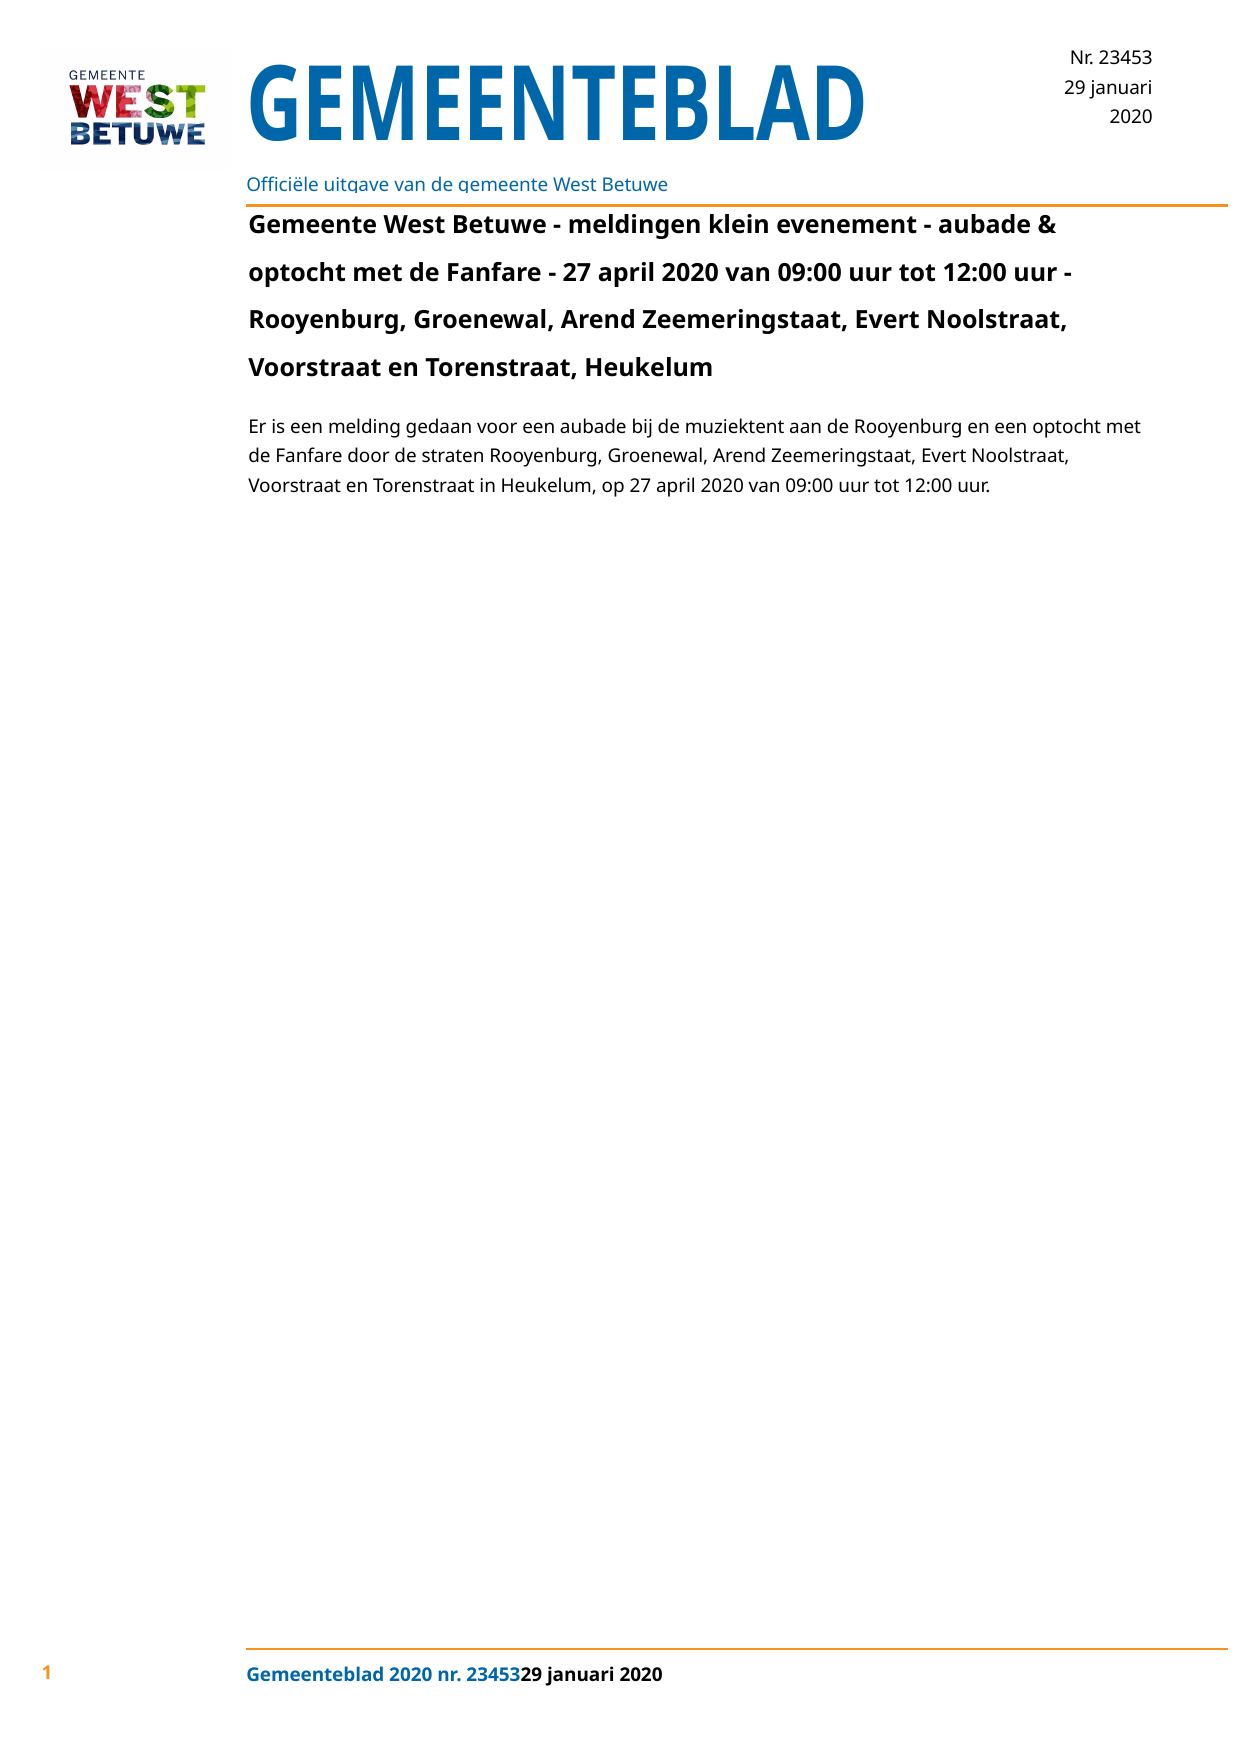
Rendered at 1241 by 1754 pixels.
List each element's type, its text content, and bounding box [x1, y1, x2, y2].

text Gemeente West Betuwe - meldingen klein evenement - aubade & optocht met de Fanfare - 27 april 2020 van 09:00 uur tot 12:00 uur - Rooyenburg, Groenewal, Arend Zeemeringstaat, Evert Noolstraat, Voorstraat en Torenstraat, Heukelum [248, 207, 1152, 384]
picture [41, 47, 231, 172]
text Er is een melding gedaan voor een aubade bij de muziektent aan de Rooyenburg en een optocht met de Fanfare door de straten Rooyenburg, Groenewal, Arend Zeemeringstaat, Evert Noolstraat, Voorstraat en Torenstraat in Heukelum, op 27 april 2020 van 09:00 uur tot 12:00 uur. [248, 413, 1152, 498]
